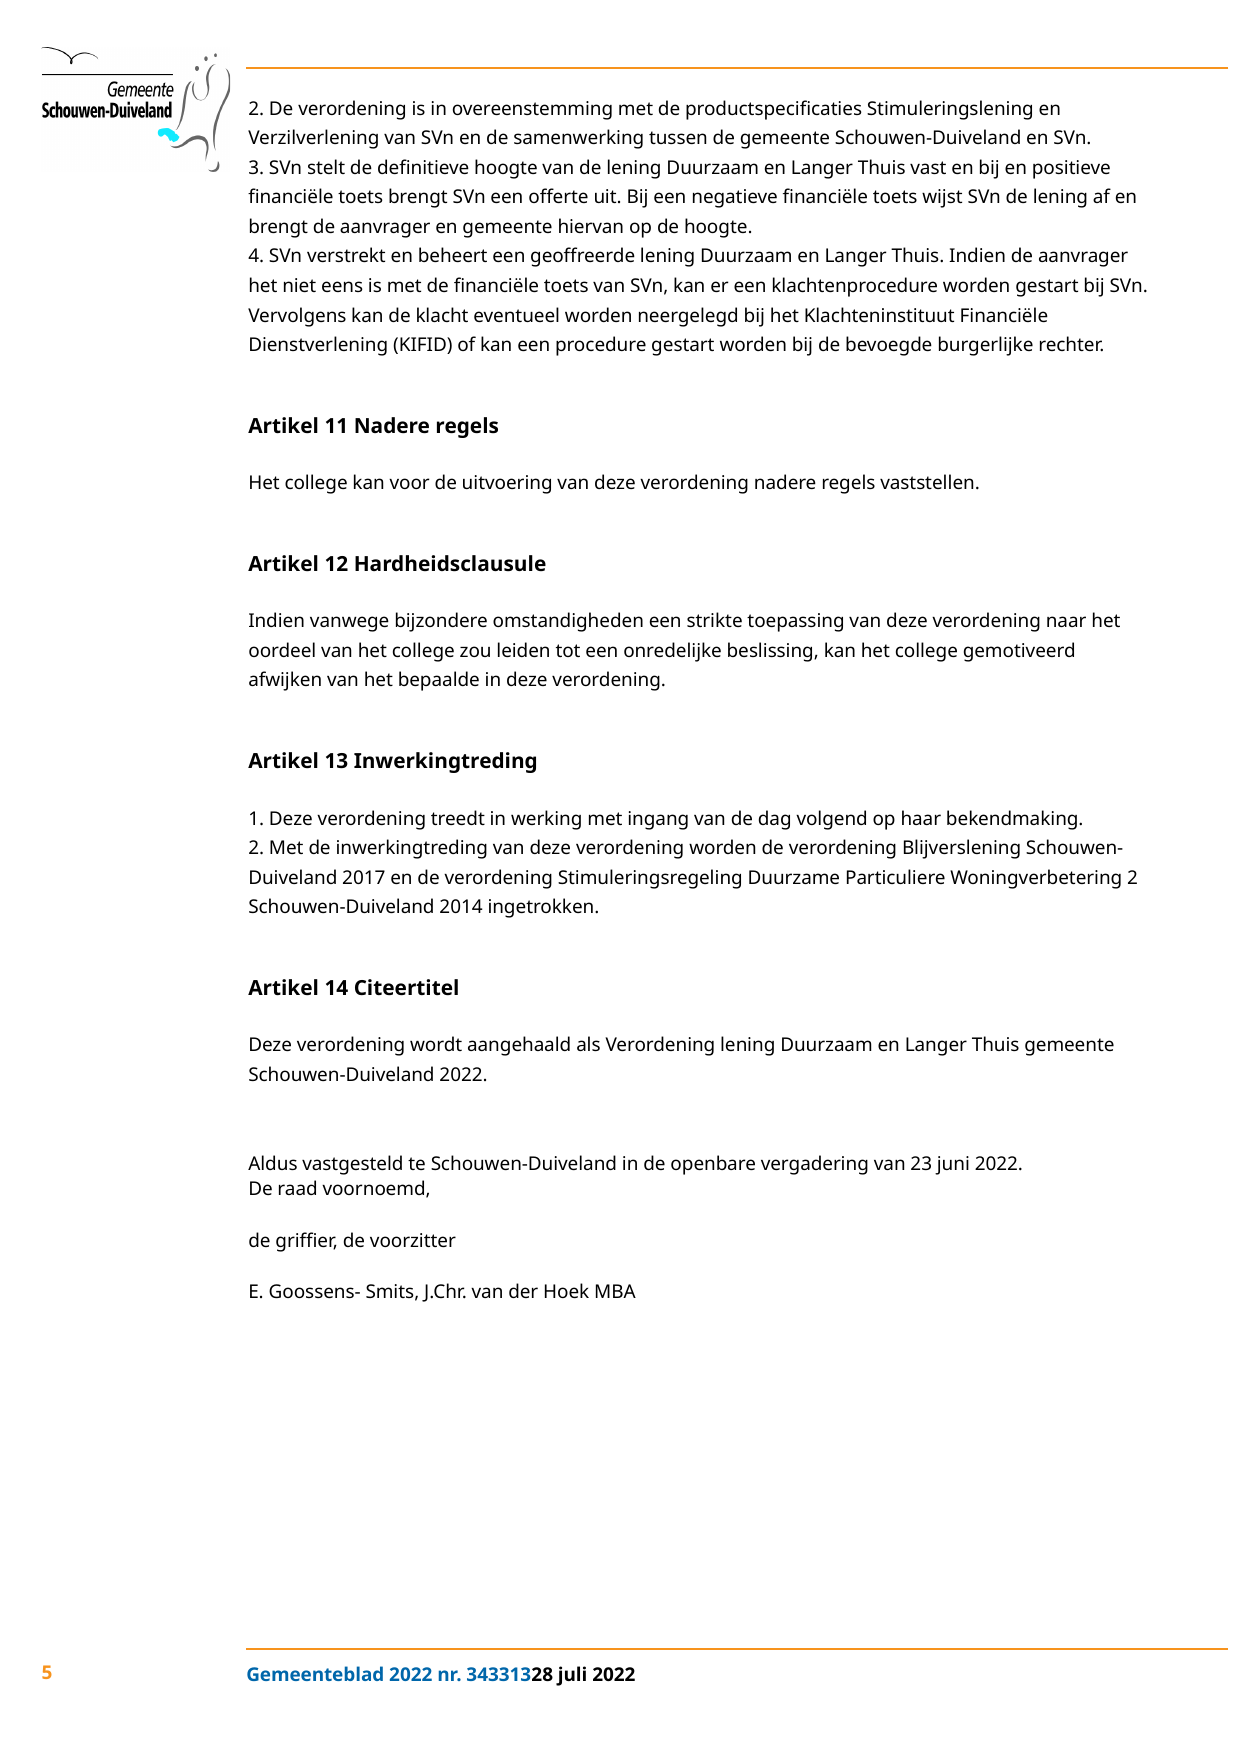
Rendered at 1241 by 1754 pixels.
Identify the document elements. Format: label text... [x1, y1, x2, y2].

text 3. SVn stelt de definitieve hoogte van de lening Duurzaam en Langer Thuis vast en bij en positieve financiële toets brengt SVn een offerte uit. Bij een negatieve financiële toets wijst SVn de lening af en brengt de aanvrager en gemeente hiervan op de hoogte. [248, 154, 1152, 239]
text Artikel 11 Nadere regels [248, 411, 1152, 440]
text 2. Met de inwerkingtreding van deze verordening worden de verordening Blijverslening Schouwen-Duiveland 2017 en de verordening Stimuleringsregeling Duurzame Particuliere Woningverbetering 2 Schouwen-Duiveland 2014 ingetrokken. [248, 834, 1152, 919]
text 2. De verordening is in overeenstemming met de productspecificaties Stimuleringslening en Verzilverlening van SVn en de samenwerking tussen de gemeente Schouwen-Duiveland en SVn. [248, 95, 1152, 150]
text 1. Deze verordening treedt in werking met ingang van de dag volgend op haar bekendmaking. [248, 805, 1152, 830]
text Het college kan voor de uitvoering van deze verordening nadere regels vaststellen. [248, 469, 1152, 495]
text de griffier, de voorzitter [248, 1227, 1152, 1253]
text Deze verordening wordt aangehaald als Verordening lening Duurzaam en Langer Thuis gemeente Schouwen-Duiveland 2022. [248, 1031, 1152, 1087]
text Artikel 12 Hardheidsclausule [248, 549, 1152, 578]
text E. Goossens- Smits, J.Chr. van der Hoek MBA [248, 1278, 1152, 1304]
picture [41, 47, 231, 172]
text Artikel 13 Inwerkingtreding [248, 747, 1152, 775]
text Indien vanwege bijzondere omstandigheden een strikte toepassing van deze verordening naar het oordeel van het college zou leiden tot een onredelijke beslissing, kan het college gemotiveerd afwijken van het bepaalde in deze verordening. [248, 607, 1152, 692]
text Artikel 14 Citeertitel [248, 973, 1152, 1002]
text Aldus vastgesteld te Schouwen-Duiveland in de openbare vergadering van 23 juni 2022. [248, 1150, 1152, 1176]
text 4. SVn verstrekt en beheert een geoffreerde lening Duurzaam en Langer Thuis. Indien de aanvrager het niet eens is met de financiële toets van SVn, kan er een klachtenprocedure worden gestart bij SVn. Vervolgens kan de klacht eventueel worden neergelegd bij het Klachteninstituut Financiële Dienstverlening (KIFID) of kan een procedure gestart worden bij de bevoegde burgerlijke rechter. [248, 243, 1152, 357]
text De raad voornoemd, [248, 1176, 1152, 1201]
